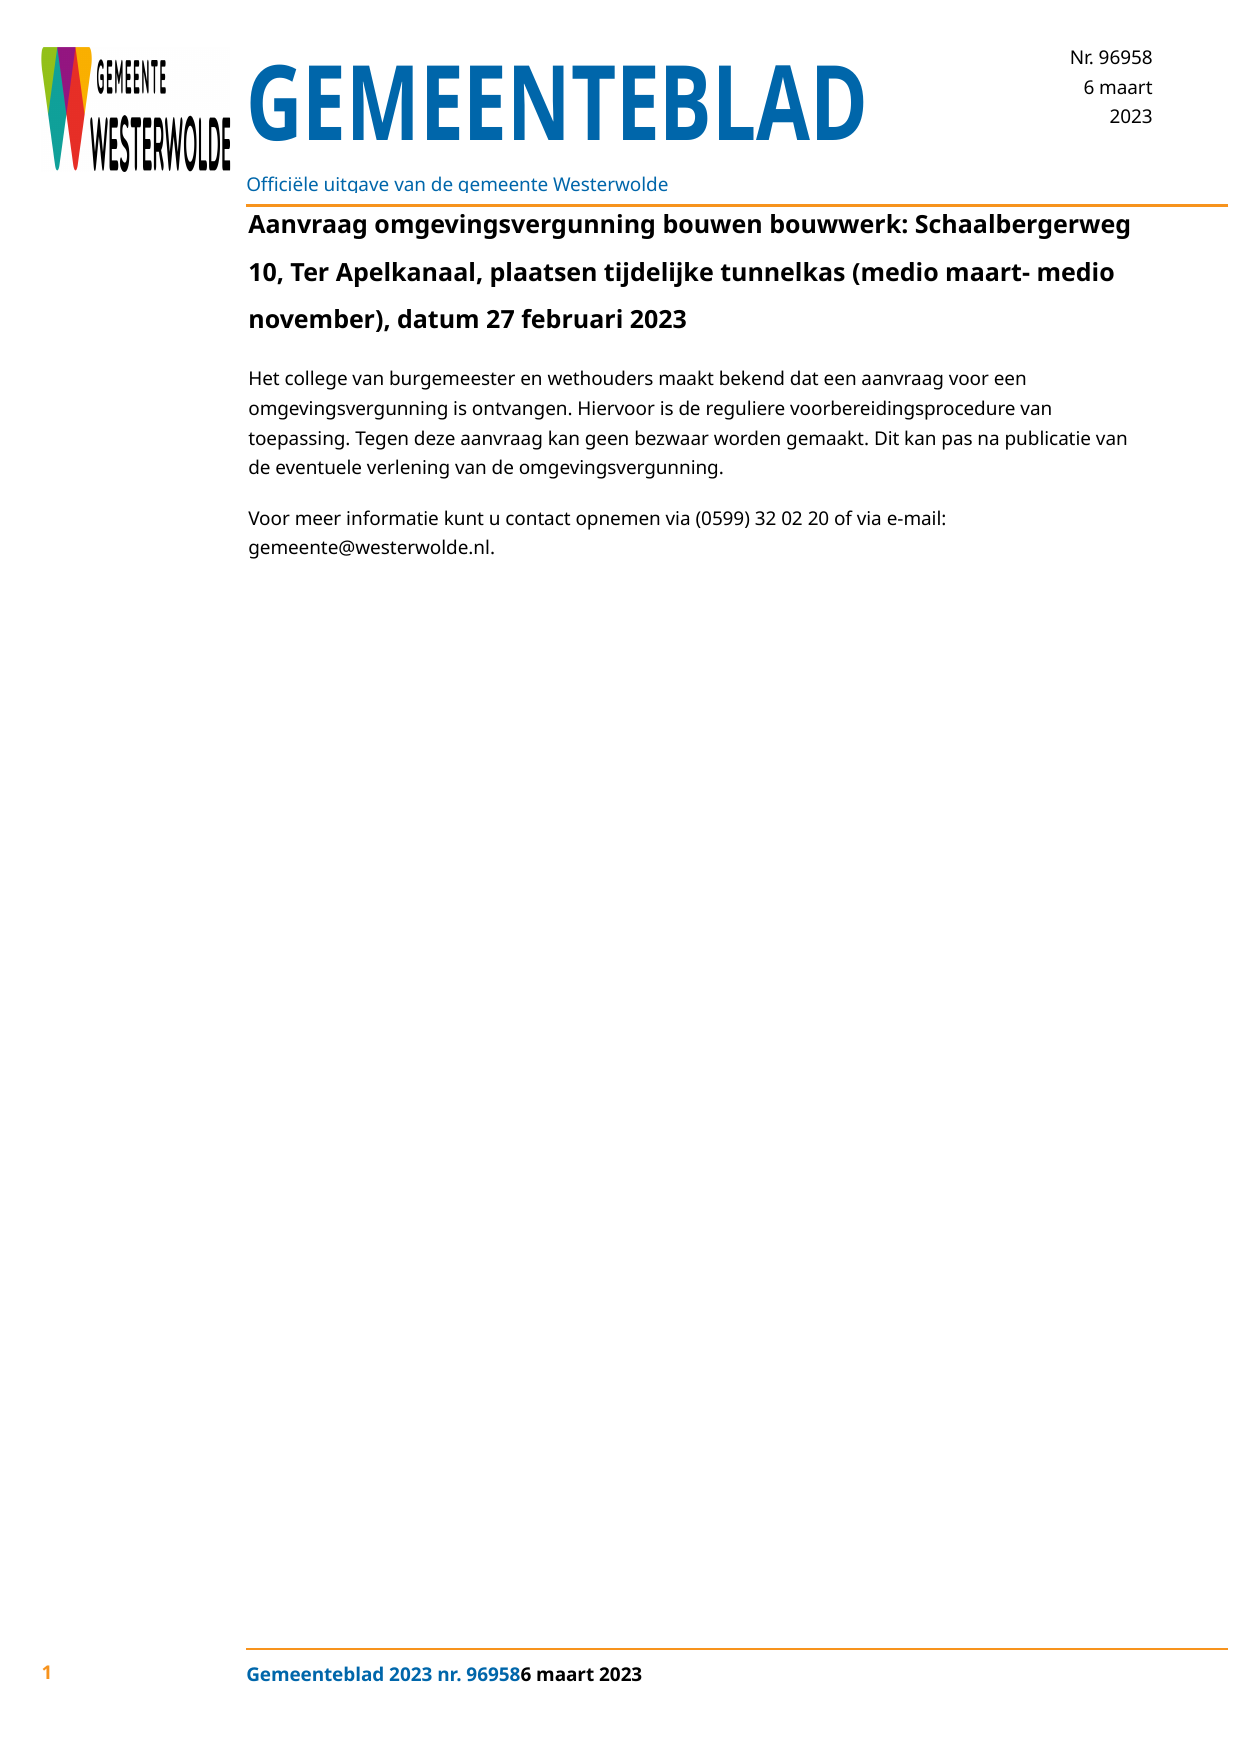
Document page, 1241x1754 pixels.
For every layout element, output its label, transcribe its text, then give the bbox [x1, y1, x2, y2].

picture [41, 47, 231, 172]
text Voor meer informatie kunt u contact opnemen via (0599) 32 02 20 of via e-mail: gemeente@westerwolde.nl. [248, 505, 1152, 560]
text Aanvraag omgevingsvergunning bouwen bouwwerk: Schaalbergerweg 10, Ter Apelkanaal, plaatsen tijdelijke tunnelkas (medio maart- medio november), datum 27 februari 2023 [248, 207, 1152, 336]
text Het college van burgemeester en wethouders maakt bekend dat een aanvraag voor een omgevingsvergunning is ontvangen. Hiervoor is de reguliere voorbereidingsprocedure van toepassing. Tegen deze aanvraag kan geen bezwaar worden gemaakt. Dit kan pas na publicatie van de eventuele verlening van de omgevingsvergunning. [248, 366, 1152, 480]
